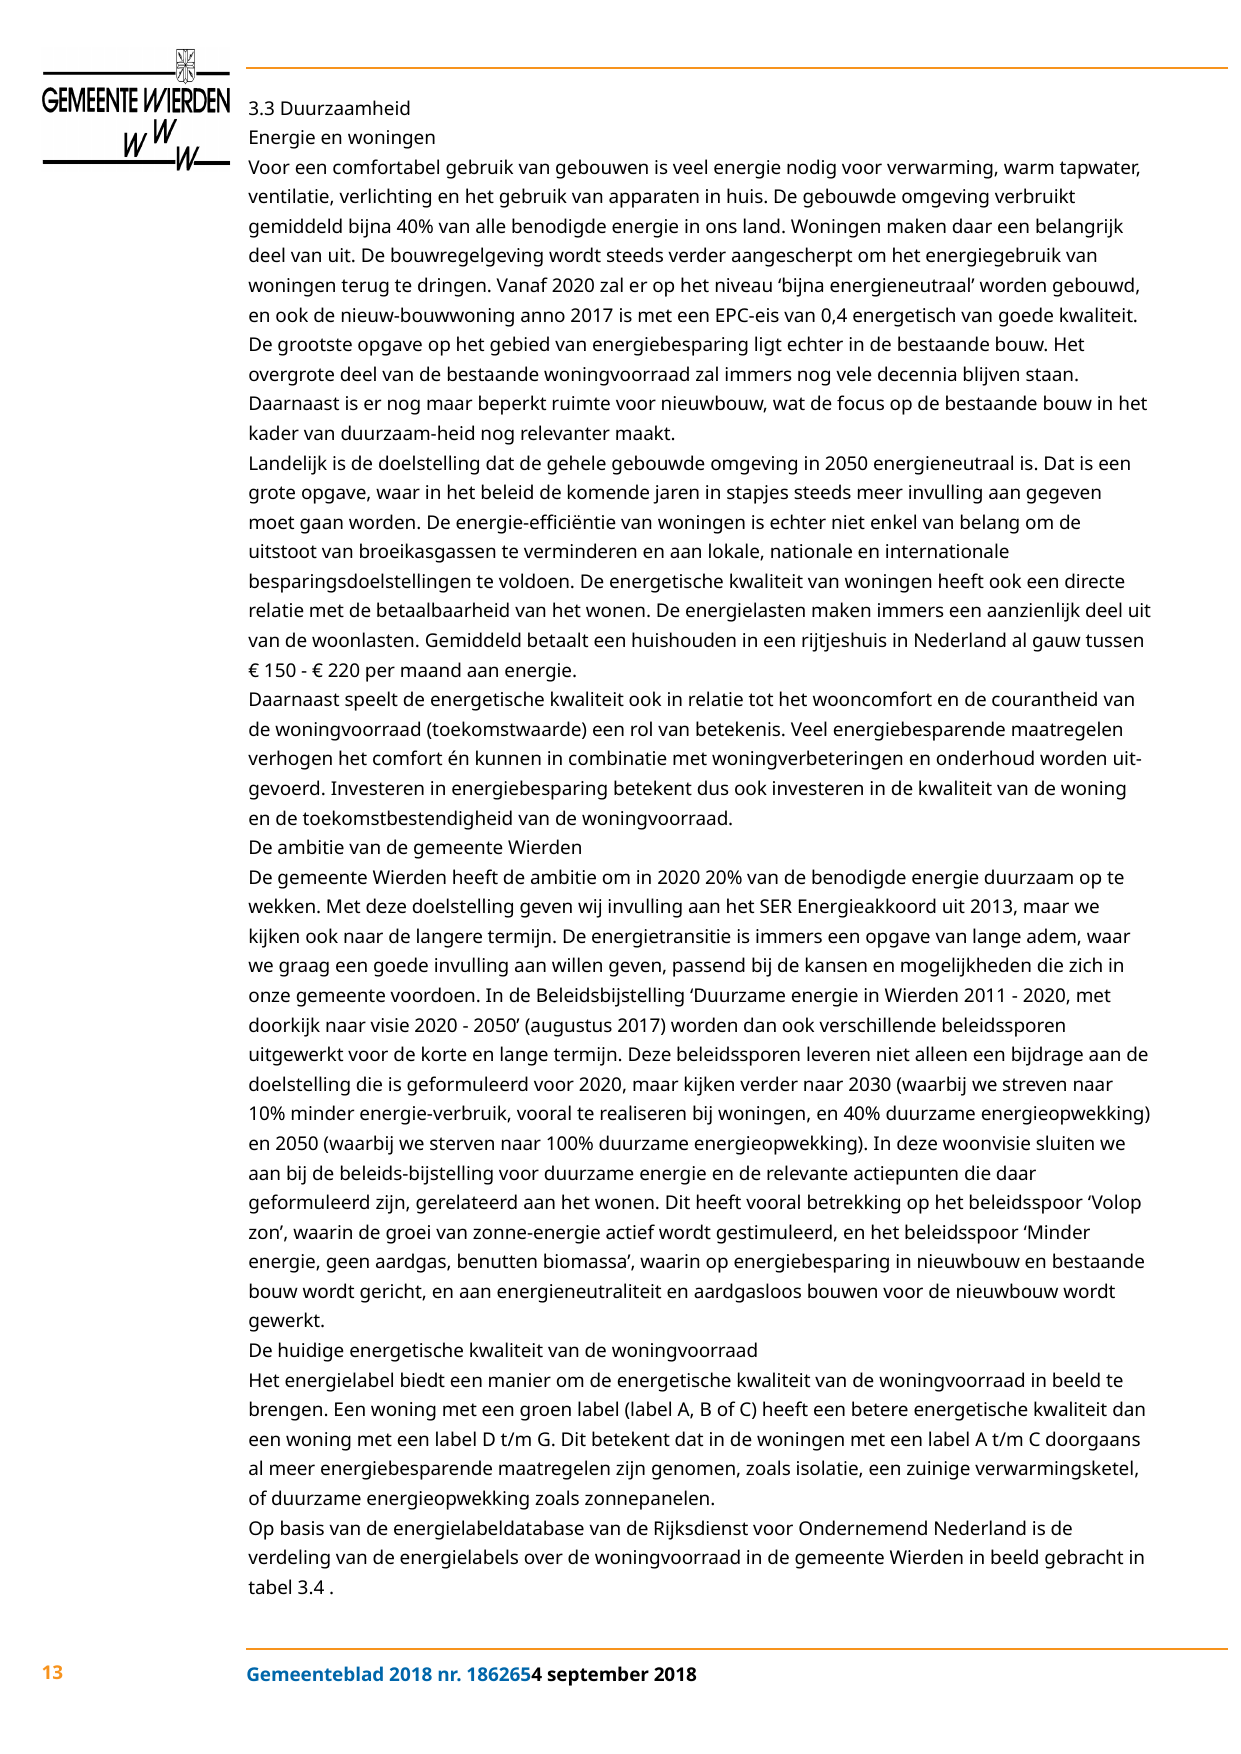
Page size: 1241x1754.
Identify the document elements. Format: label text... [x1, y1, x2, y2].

text Het energielabel biedt een manier om de energetische kwaliteit van de woningvoorraad in beeld te brengen. Een woning met een groen label (label A, B of C) heeft een betere energetische kwaliteit dan een woning met een label D t/m G. Dit betekent dat in de woningen met een label A t/m C doorgaans al meer energiebesparende maatregelen zijn genomen, zoals isolatie, een zuinige verwarmingsketel, of duurzame energieopwekking zoals zonnepanelen. [248, 1367, 1152, 1511]
text Landelijk is de doelstelling dat de gehele gebouwde omgeving in 2050 energieneutraal is. Dat is een grote opgave, waar in het beleid de komende jaren in stapjes steeds meer invulling aan gegeven moet gaan worden. De energie-efficiëntie van woningen is echter niet enkel van belang om de uitstoot van broeikasgassen te verminderen en aan lokale, nationale en internationale besparingsdoelstellingen te voldoen. De energetische kwaliteit van woningen heeft ook een directe relatie met de betaalbaarheid van het wonen. De energielasten maken immers een aanzienlijk deel uit van de woonlasten. Gemiddeld betaalt een huishouden in een rijtjeshuis in Nederland al gauw tussen € 150 - € 220 per maand aan energie. [248, 450, 1152, 683]
text De gemeente Wierden heeft de ambitie om in 2020 20% van de benodigde energie duurzaam op te wekken. Met deze doelstelling geven wij invulling aan het SER Energieakkoord uit 2013, maar we kijken ook naar de langere termijn. De energietransitie is immers een opgave van lange adem, waar we graag een goede invulling aan willen geven, passend bij de kansen en mogelijkheden die zich in onze gemeente voordoen. In de Beleidsbijstelling ‘Duurzame energie in Wierden 2011 - 2020, met doorkijk naar visie 2020 - 2050’ (augustus 2017) worden dan ook verschillende beleidssporen uitgewerkt voor de korte en lange termijn. Deze beleidssporen leveren niet alleen een bijdrage aan de doelstelling die is geformuleerd voor 2020, maar kijken verder naar 2030 (waarbij we streven naar 10% minder energie-verbruik, vooral te realiseren bij woningen, en 40% duurzame energieopwekking) en 2050 (waarbij we sterven naar 100% duurzame energieopwekking). In deze woonvisie sluiten we aan bij de beleids-bijstelling voor duurzame energie en de relevante actiepunten die daar geformuleerd zijn, gerelateerd aan het wonen. Dit heeft vooral betrekking op het beleidsspoor ‘Volop zon’, waarin de groei van zonne-energie actief wordt gestimuleerd, en het beleidsspoor ‘Minder energie, geen aardgas, benutten biomassa’, waarin op energiebesparing in nieuwbouw en bestaande bouw wordt gericht, en aan energieneutraliteit en aardgasloos bouwen voor de nieuwbouw wordt gewerkt. [248, 864, 1152, 1333]
picture [41, 47, 231, 172]
text De huidige energetische kwaliteit van de woningvoorraad [248, 1337, 1152, 1363]
text Voor een comfortabel gebruik van gebouwen is veel energie nodig voor verwarming, warm tapwater, ventilatie, verlichting en het gebruik van apparaten in huis. De gebouwde omgeving verbruikt gemiddeld bijna 40% van alle benodigde energie in ons land. Woningen maken daar een belangrijk deel van uit. De bouwregelgeving wordt steeds verder aangescherpt om het energiegebruik van woningen terug te dringen. Vanaf 2020 zal er op het niveau ‘bijna energieneutraal’ worden gebouwd, en ook de nieuw-bouwwoning anno 2017 is met een EPC-eis van 0,4 energetisch van goede kwaliteit. [248, 154, 1152, 328]
text De ambitie van de gemeente Wierden [248, 834, 1152, 860]
text Energie en woningen [248, 124, 1152, 150]
text Op basis van de energielabeldatabase van de Rijksdienst voor Ondernemend Nederland is de verdeling van de energielabels over de woningvoorraad in de gemeente Wierden in beeld gebracht in tabel 3.4 . [248, 1515, 1152, 1600]
text 3.3 Duurzaamheid [248, 95, 1152, 121]
text Daarnaast speelt de energetische kwaliteit ook in relatie tot het wooncomfort en de courantheid van de woningvoorraad (toekomstwaarde) een rol van betekenis. Veel energiebesparende maatregelen verhogen het comfort én kunnen in combinatie met woningverbeteringen en onderhoud worden uit-gevoerd. Investeren in energiebesparing betekent dus ook investeren in de kwaliteit van de woning en de toekomstbestendigheid van de woningvoorraad. [248, 686, 1152, 831]
text De grootste opgave op het gebied van energiebesparing ligt echter in de bestaande bouw. Het overgrote deel van de bestaande woningvoorraad zal immers nog vele decennia blijven staan. Daarnaast is er nog maar beperkt ruimte voor nieuwbouw, wat de focus op de bestaande bouw in het kader van duurzaam-heid nog relevanter maakt. [248, 331, 1152, 446]
